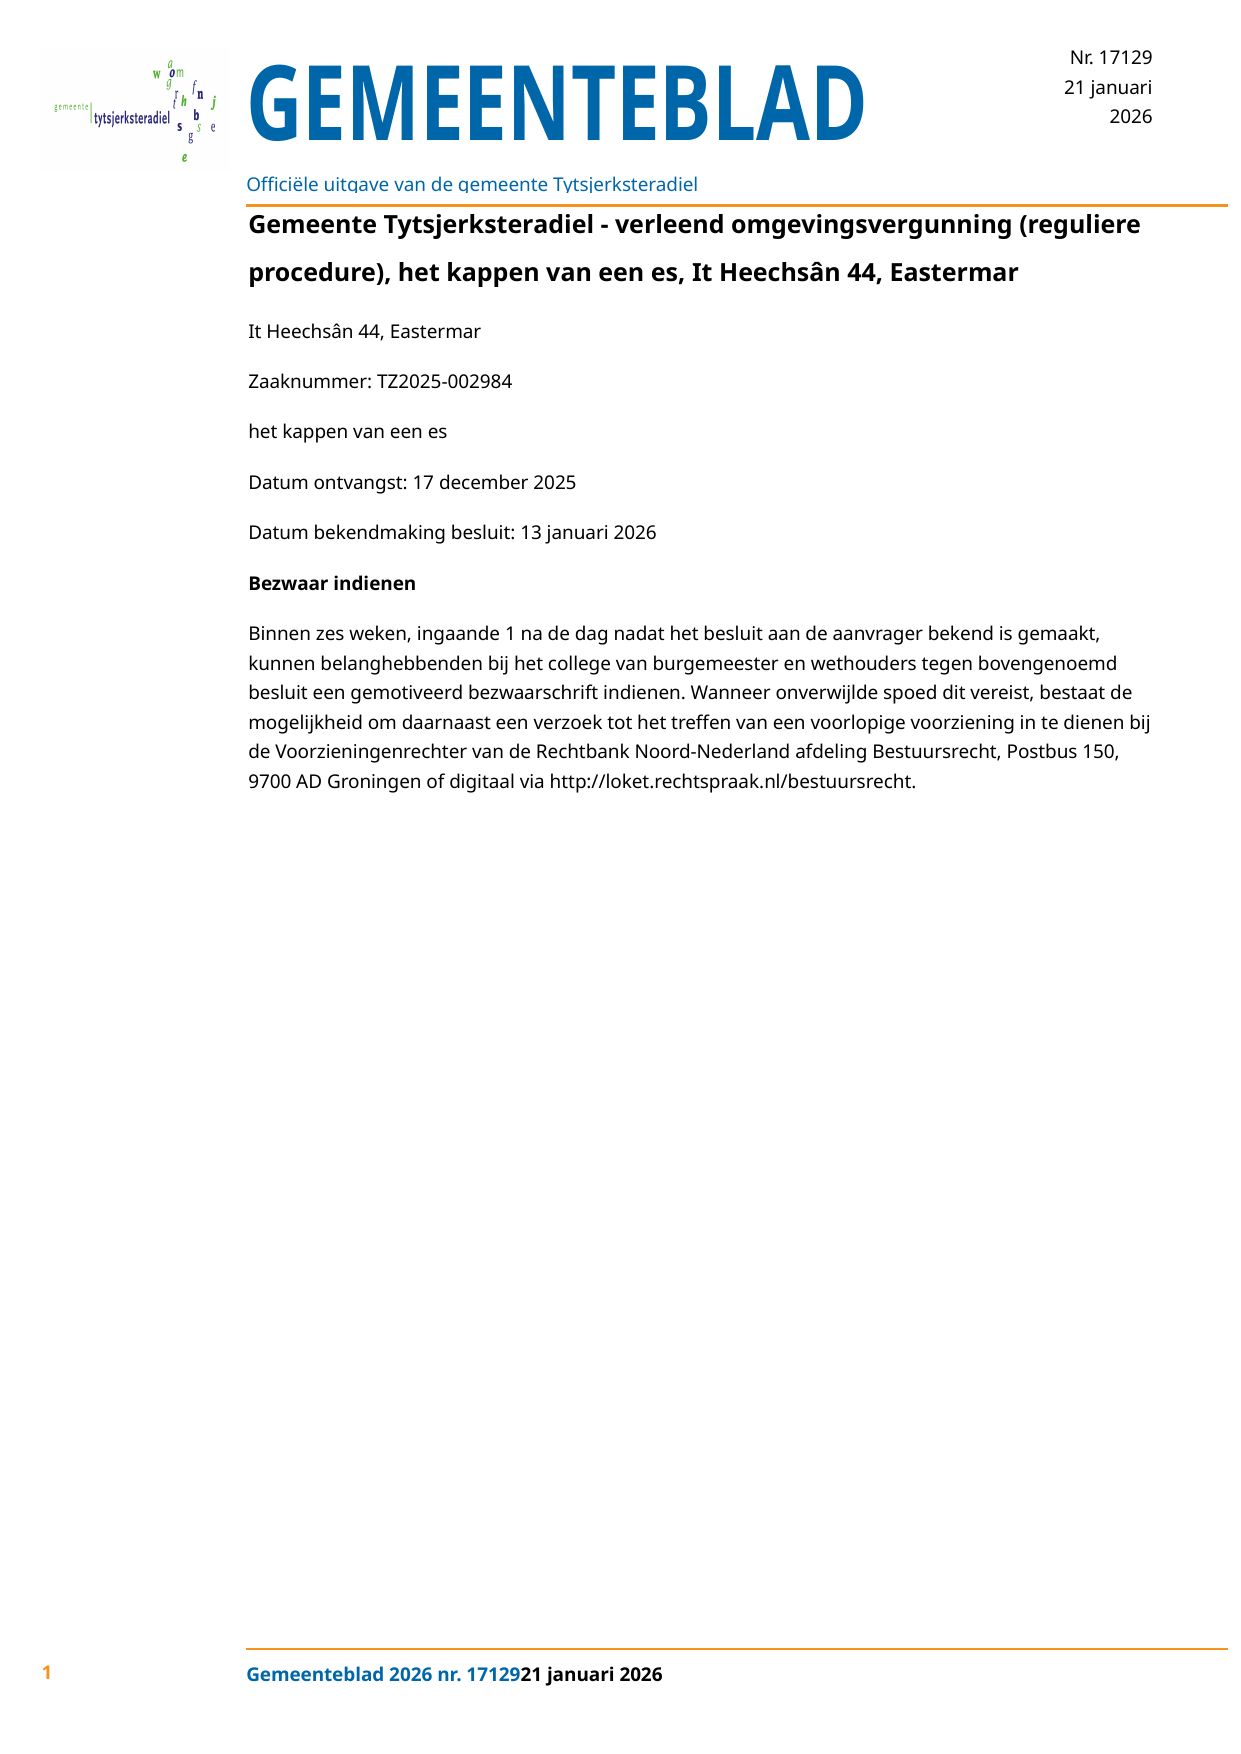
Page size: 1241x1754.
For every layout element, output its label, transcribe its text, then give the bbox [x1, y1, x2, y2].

text Datum ontvangst: 17 december 2025 [248, 469, 1152, 495]
picture [41, 47, 231, 172]
text het kappen van een es [248, 419, 1152, 444]
text Datum bekendmaking besluit: 13 januari 2026 [248, 519, 1152, 545]
text Binnen zes weken, ingaande 1 na de dag nadat het besluit aan de aanvrager bekend is gemaakt, kunnen belanghebbenden bij het college van burgemeester en wethouders tegen bovengenoemd besluit een gemotiveerd bezwaarschrift indienen. Wanneer onverwijlde spoed dit vereist, bestaat de mogelijkheid om daarnaast een verzoek tot het treffen van een voorlopige voorziening in te dienen bij de Voorzieningenrechter van de Rechtbank Noord-Nederland afdeling Bestuursrecht, Postbus 150, 9700 AD Groningen of digitaal via http://loket.rechtspraak.nl/bestuursrecht. [248, 620, 1152, 794]
text Gemeente Tytsjerksteradiel - verleend omgevingsvergunning (reguliere procedure), het kappen van een es, It Heechsân 44, Eastermar [248, 207, 1152, 288]
text Zaaknummer: TZ2025-002984 [248, 368, 1152, 394]
text Bezwaar indienen [248, 570, 1152, 596]
text It Heechsân 44, Eastermar [248, 318, 1152, 344]
